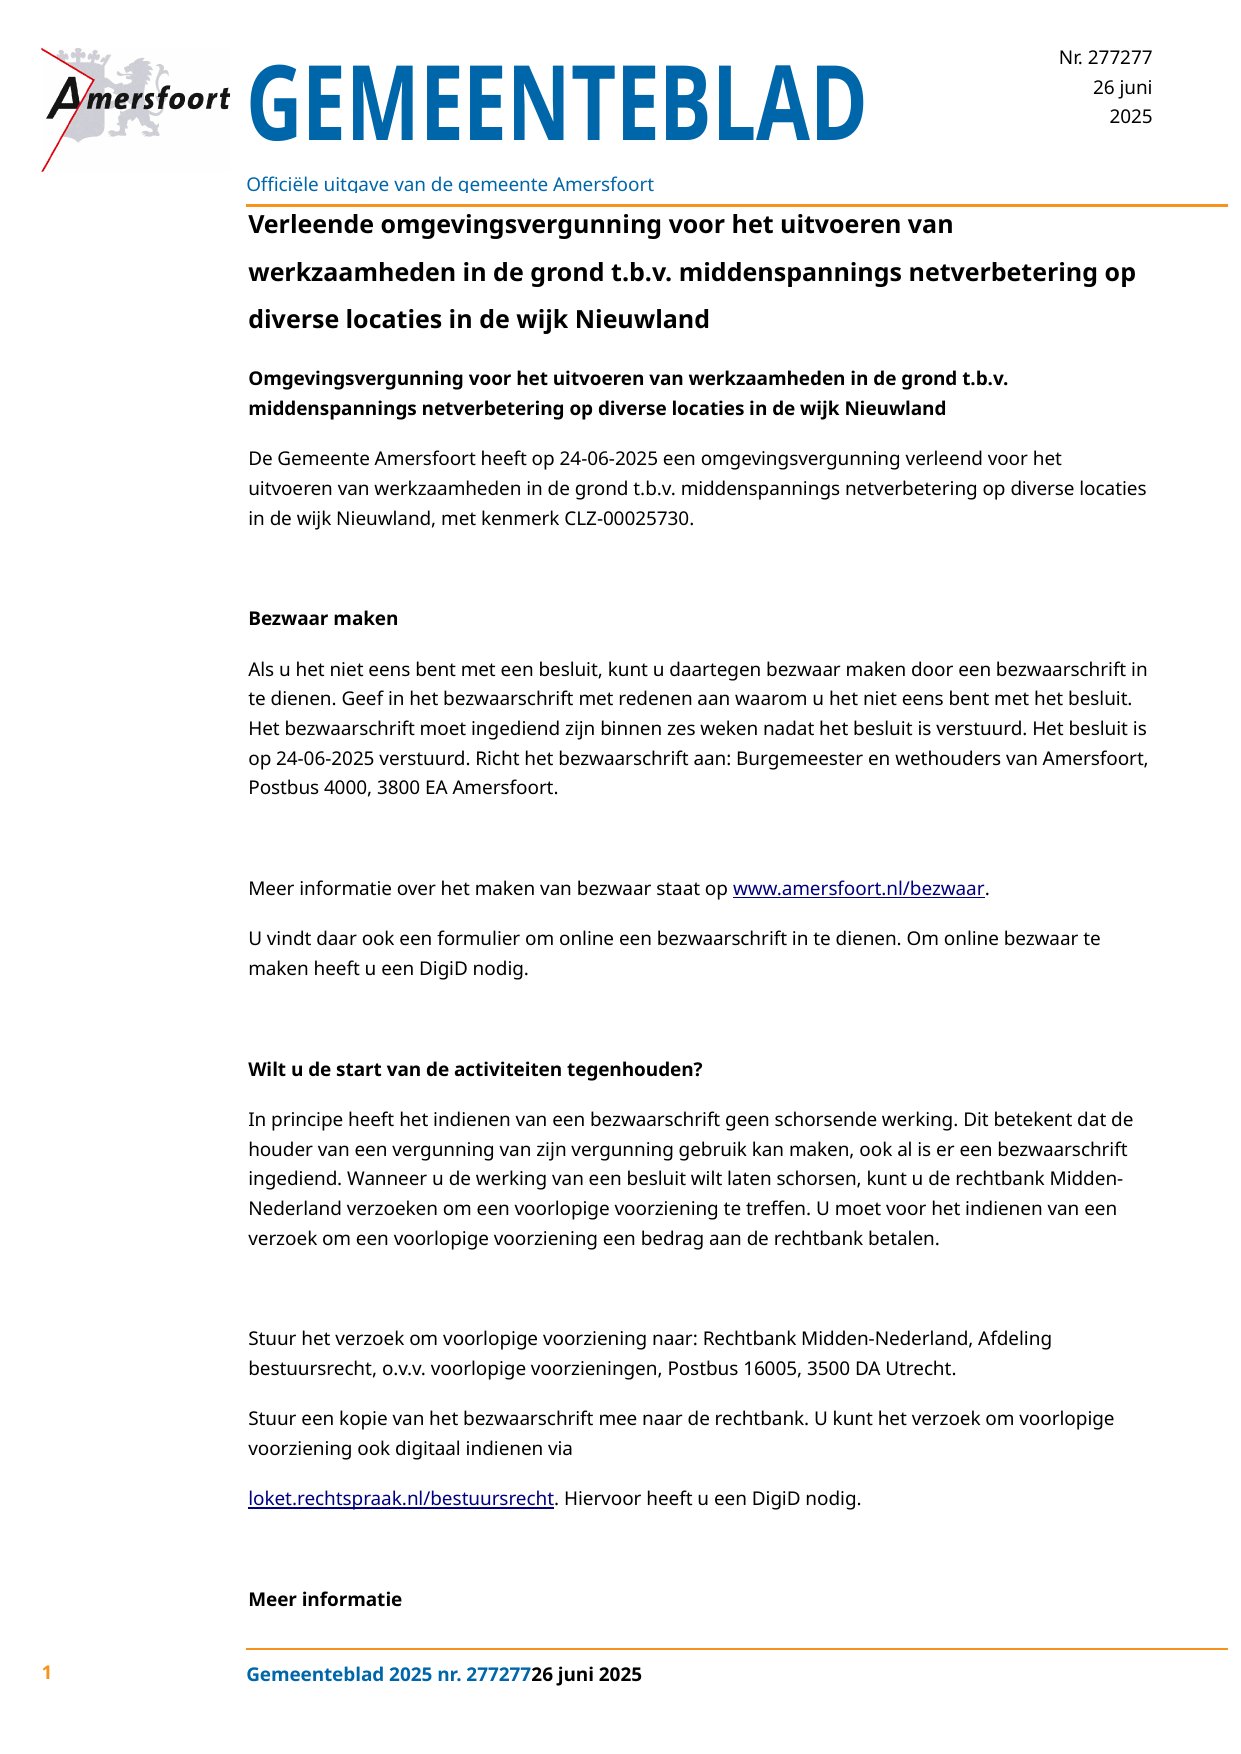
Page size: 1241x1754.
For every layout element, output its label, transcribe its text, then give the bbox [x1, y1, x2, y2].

text loket.rechtspraak.nl/bestuursrecht. Hiervoor heeft u een DigiD nodig. [248, 1486, 1152, 1511]
text Wilt u de start van de activiteiten tegenhouden? [248, 1056, 1152, 1082]
text Bezwaar maken [248, 606, 1152, 631]
text Meer informatie [248, 1586, 1152, 1612]
text Omgevingsvergunning voor het uitvoeren van werkzaamheden in de grond t.b.v. middenspannings netverbetering op diverse locaties in de wijk Nieuwland [248, 366, 1152, 421]
text De Gemeente Amersfoort heeft op 24-06-2025 een omgevingsvergunning verleend voor het uitvoeren van werkzaamheden in de grond t.b.v. middenspannings netverbetering op diverse locaties in de wijk Nieuwland, met kenmerk CLZ-00025730. [248, 446, 1152, 530]
text Stuur het verzoek om voorlopige voorziening naar: Rechtbank Midden-Nederland, Afdeling bestuursrecht, o.v.v. voorlopige voorzieningen, Postbus 16005, 3500 DA Utrecht. [248, 1326, 1152, 1381]
text Meer informatie over het maken van bezwaar staat op www.amersfoort.nl/bezwaar. [248, 875, 1152, 901]
text Als u het niet eens bent met een besluit, kunt u daartegen bezwaar maken door een bezwaarschrift in te dienen. Geef in het bezwaarschrift met redenen aan waarom u het niet eens bent met het besluit. Het bezwaarschrift moet ingediend zijn binnen zes weken nadat het besluit is verstuurd. Het besluit is op 24-06-2025 verstuurd. Richt het bezwaarschrift aan: Burgemeester en wethouders van Amersfoort, Postbus 4000, 3800 EA Amersfoort. [248, 656, 1152, 800]
text Verleende omgevingsvergunning voor het uitvoeren van werkzaamheden in de grond t.b.v. middenspannings netverbetering op diverse locaties in de wijk Nieuwland [248, 207, 1152, 336]
text In principe heeft het indienen van een bezwaarschrift geen schorsende werking. Dit betekent dat de houder van een vergunning van zijn vergunning gebruik kan maken, ook al is er een bezwaarschrift ingediend. Wanneer u de werking van een besluit wilt laten schorsen, kunt u de rechtbank Midden-Nederland verzoeken om een voorlopige voorziening te treffen. U moet voor het indienen van een verzoek om een voorlopige voorziening een bedrag aan de rechtbank betalen. [248, 1106, 1152, 1250]
text Stuur een kopie van het bezwaarschrift mee naar de rechtbank. U kunt het verzoek om voorlopige voorziening ook digitaal indienen via [248, 1406, 1152, 1461]
picture [41, 47, 231, 172]
text U vindt daar ook een formulier om online een bezwaarschrift in te dienen. Om online bezwaar te maken heeft u een DigiD nodig. [248, 926, 1152, 981]
